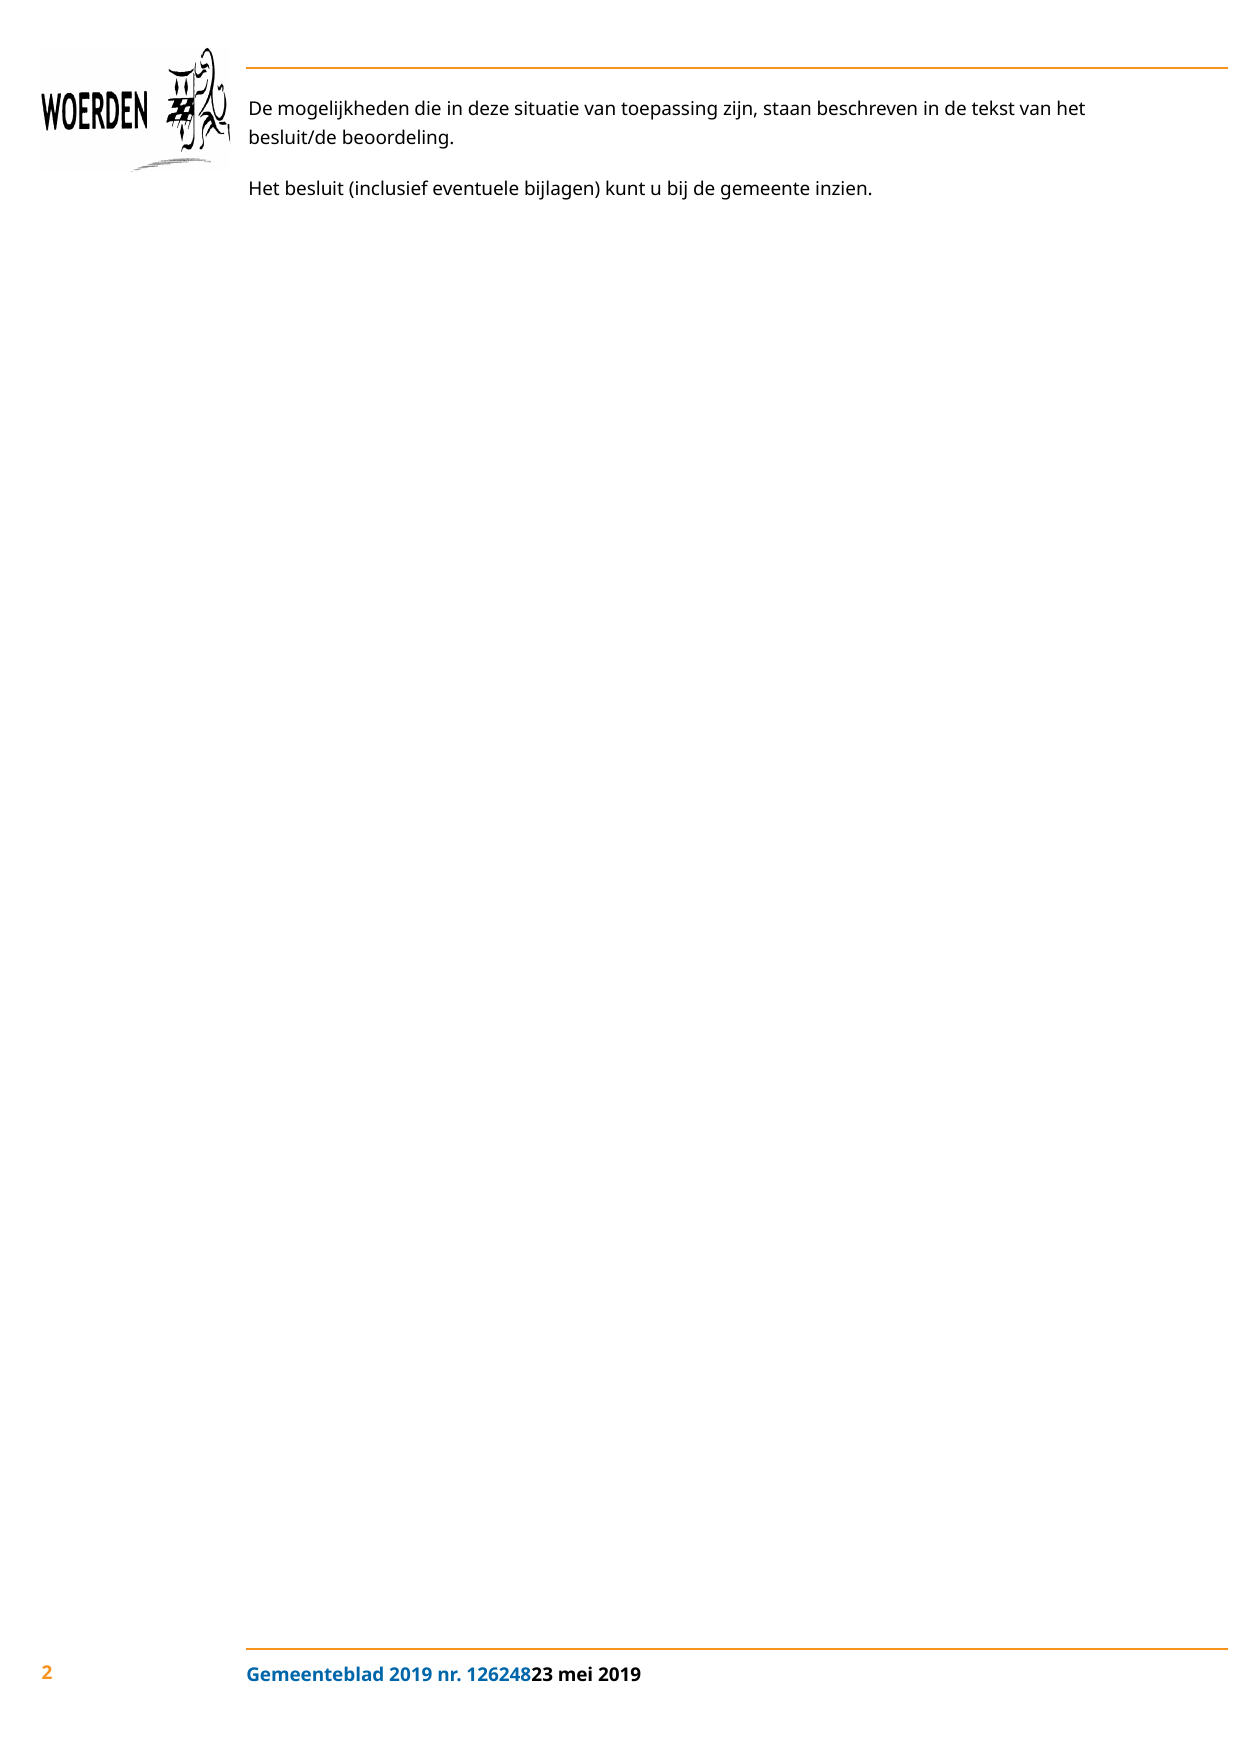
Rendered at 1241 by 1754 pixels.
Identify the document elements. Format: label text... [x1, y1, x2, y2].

text De mogelijkheden die in deze situatie van toepassing zijn, staan beschreven in de tekst van het besluit/de beoordeling. [248, 95, 1152, 150]
picture [41, 47, 231, 172]
text Het besluit (inclusief eventuele bijlagen) kunt u bij de gemeente inzien. [248, 175, 1152, 201]
